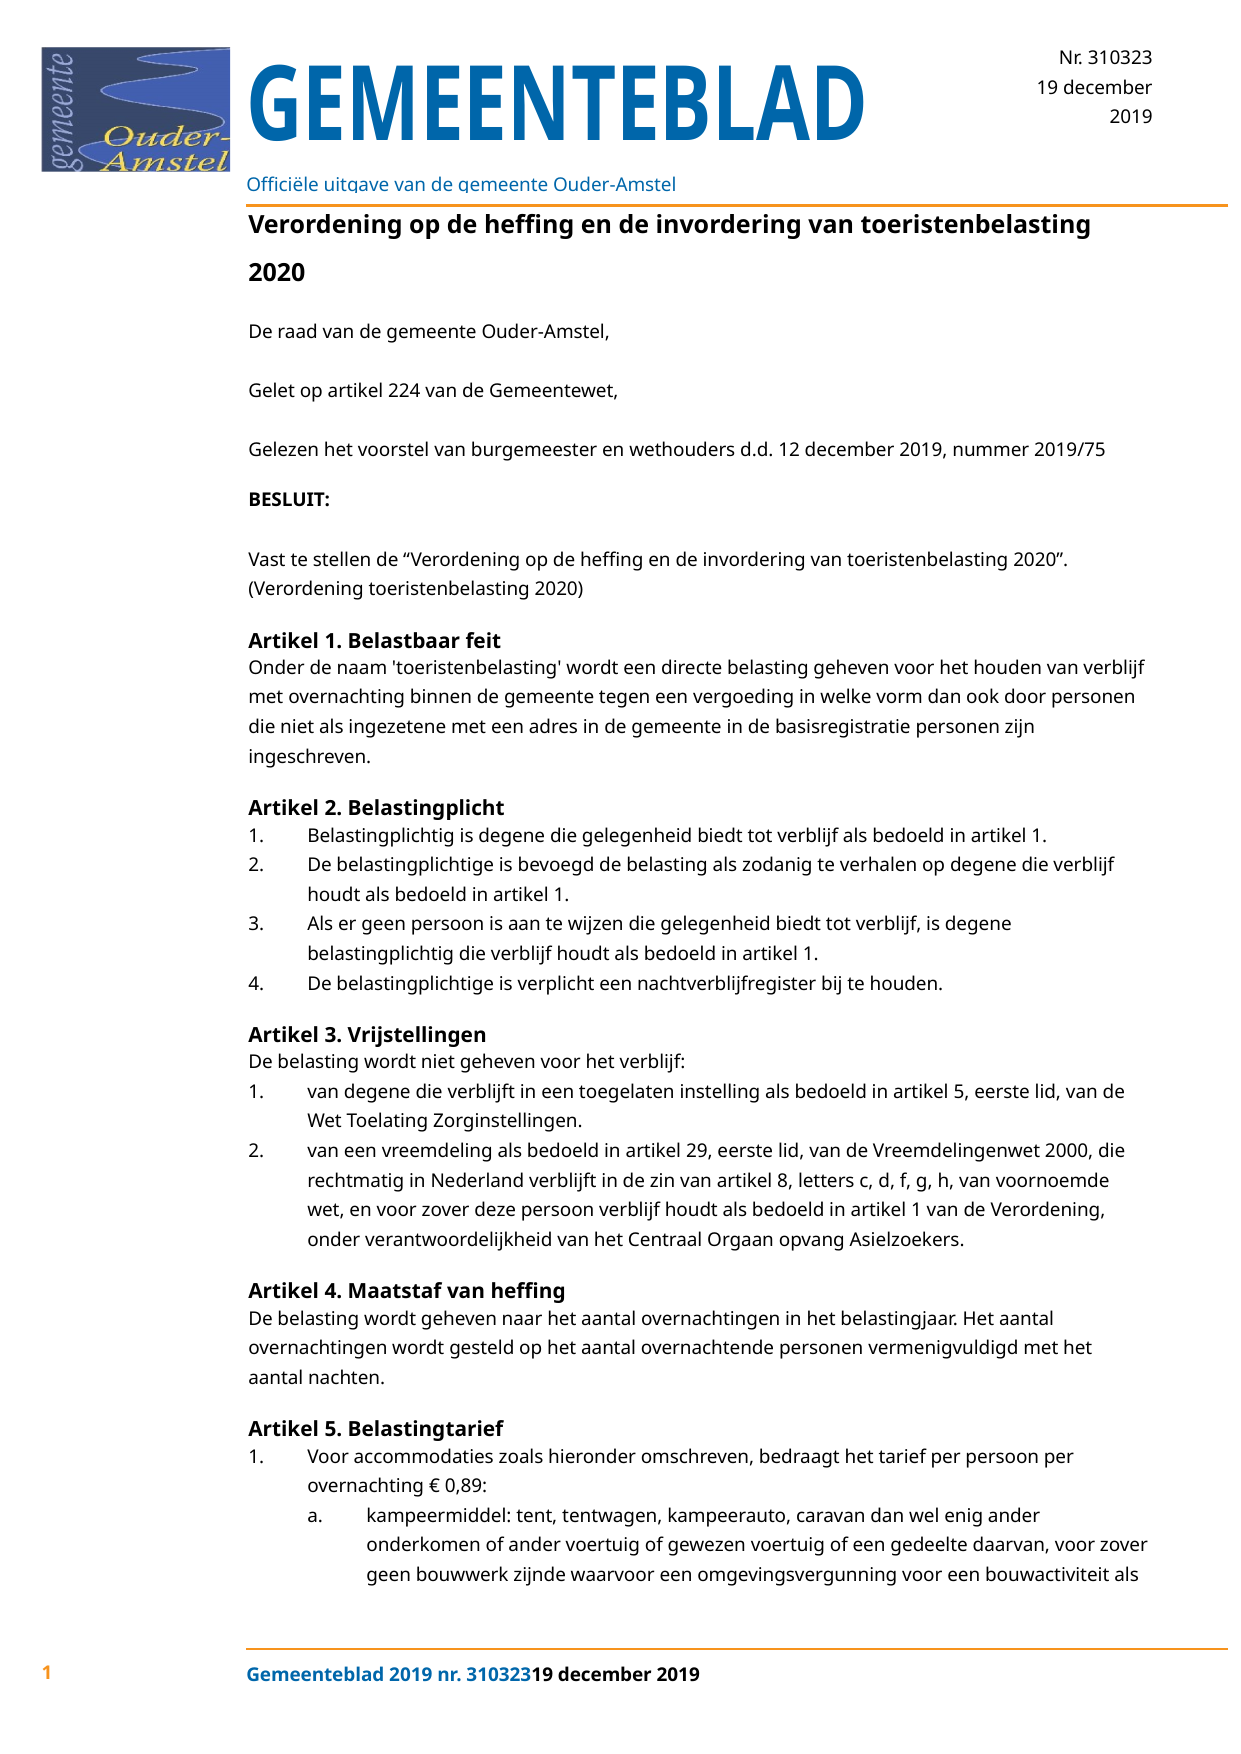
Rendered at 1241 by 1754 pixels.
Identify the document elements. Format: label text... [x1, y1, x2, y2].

list van een vreemdeling als bedoeld in artikel 29, eerste lid, van de Vreemdelingenwet 2000, die rechtmatig in Nederland verblijft in de zin van artikel 8, letters c, d, f, g, h, van voornoemde wet, en voor zover deze persoon verblijf houdt als bedoeld in artikel 1 van de Verordening, onder verantwoordelijkheid van het Centraal Orgaan opvang Asielzoekers. [248, 1137, 1152, 1252]
list Belastingplichtig is degene die gelegenheid biedt tot verblijf als bedoeld in artikel 1. [248, 822, 1152, 847]
list kampeermiddel: tent, tentwagen, kampeerauto, caravan dan wel enig ander onderkomen of ander voertuig of gewezen voertuig of een gedeelte daarvan, voor zover geen bouwwerk zijnde waarvoor een omgevingsvergunning voor een bouwactiviteit als [307, 1502, 1152, 1587]
text (Verordening toeristenbelasting 2020) [248, 575, 1152, 601]
text De belasting wordt geheven naar het aantal overnachtingen in het belastingjaar. Het aantal overnachtingen wordt gesteld op het aantal overnachtende personen vermenigvuldigd met het aantal nachten. [248, 1305, 1152, 1390]
text Artikel 1. Belastbaar feit [248, 626, 1152, 654]
text Verordening op de heffing en de invordering van toeristenbelasting 2020 [248, 207, 1152, 288]
text Artikel 3. Vrijstellingen [248, 1020, 1152, 1048]
picture [41, 47, 231, 172]
list De belastingplichtige is bevoegd de belasting als zodanig te verhalen op degene die verblijf houdt als bedoeld in artikel 1. [248, 851, 1152, 907]
list van degene die verblijft in een toegelaten instelling als bedoeld in artikel 5, eerste lid, van de Wet Toelating Zorginstellingen. [248, 1078, 1152, 1133]
list Voor accommodaties zoals hieronder omschreven, bedraagt het tarief per persoon per overnachting € 0,89: [248, 1443, 1152, 1498]
text Artikel 5. Belastingtarief [248, 1414, 1152, 1443]
text Artikel 2. Belastingplicht [248, 793, 1152, 822]
text BESLUIT: [248, 487, 1152, 512]
text Vast te stellen de “Verordening op de heffing en de invordering van toeristenbelasting 2020”. [248, 546, 1152, 571]
list Als er geen persoon is aan te wijzen die gelegenheid biedt tot verblijf, is degene belastingplichtig die verblijf houdt als bedoeld in artikel 1. [248, 911, 1152, 966]
list De belastingplichtige is verplicht een nachtverblijfregister bij te houden. [248, 970, 1152, 995]
text Gelezen het voorstel van burgemeester en wethouders d.d. 12 december 2019, nummer 2019/75 [248, 436, 1152, 462]
text Gelet op artikel 224 van de Gemeentewet, [248, 377, 1152, 403]
text De raad van de gemeente Ouder-Amstel, [248, 318, 1152, 344]
text Artikel 4. Maatstaf van heffing [248, 1276, 1152, 1305]
text De belasting wordt niet geheven voor het verblijf: [248, 1048, 1152, 1074]
text Onder de naam 'toeristenbelasting' wordt een directe belasting geheven voor het houden van verblijf met overnachting binnen de gemeente tegen een vergoeding in welke vorm dan ook door personen die niet als ingezetene met een adres in de gemeente in de basisregistratie personen zijn ingeschreven. [248, 654, 1152, 769]
